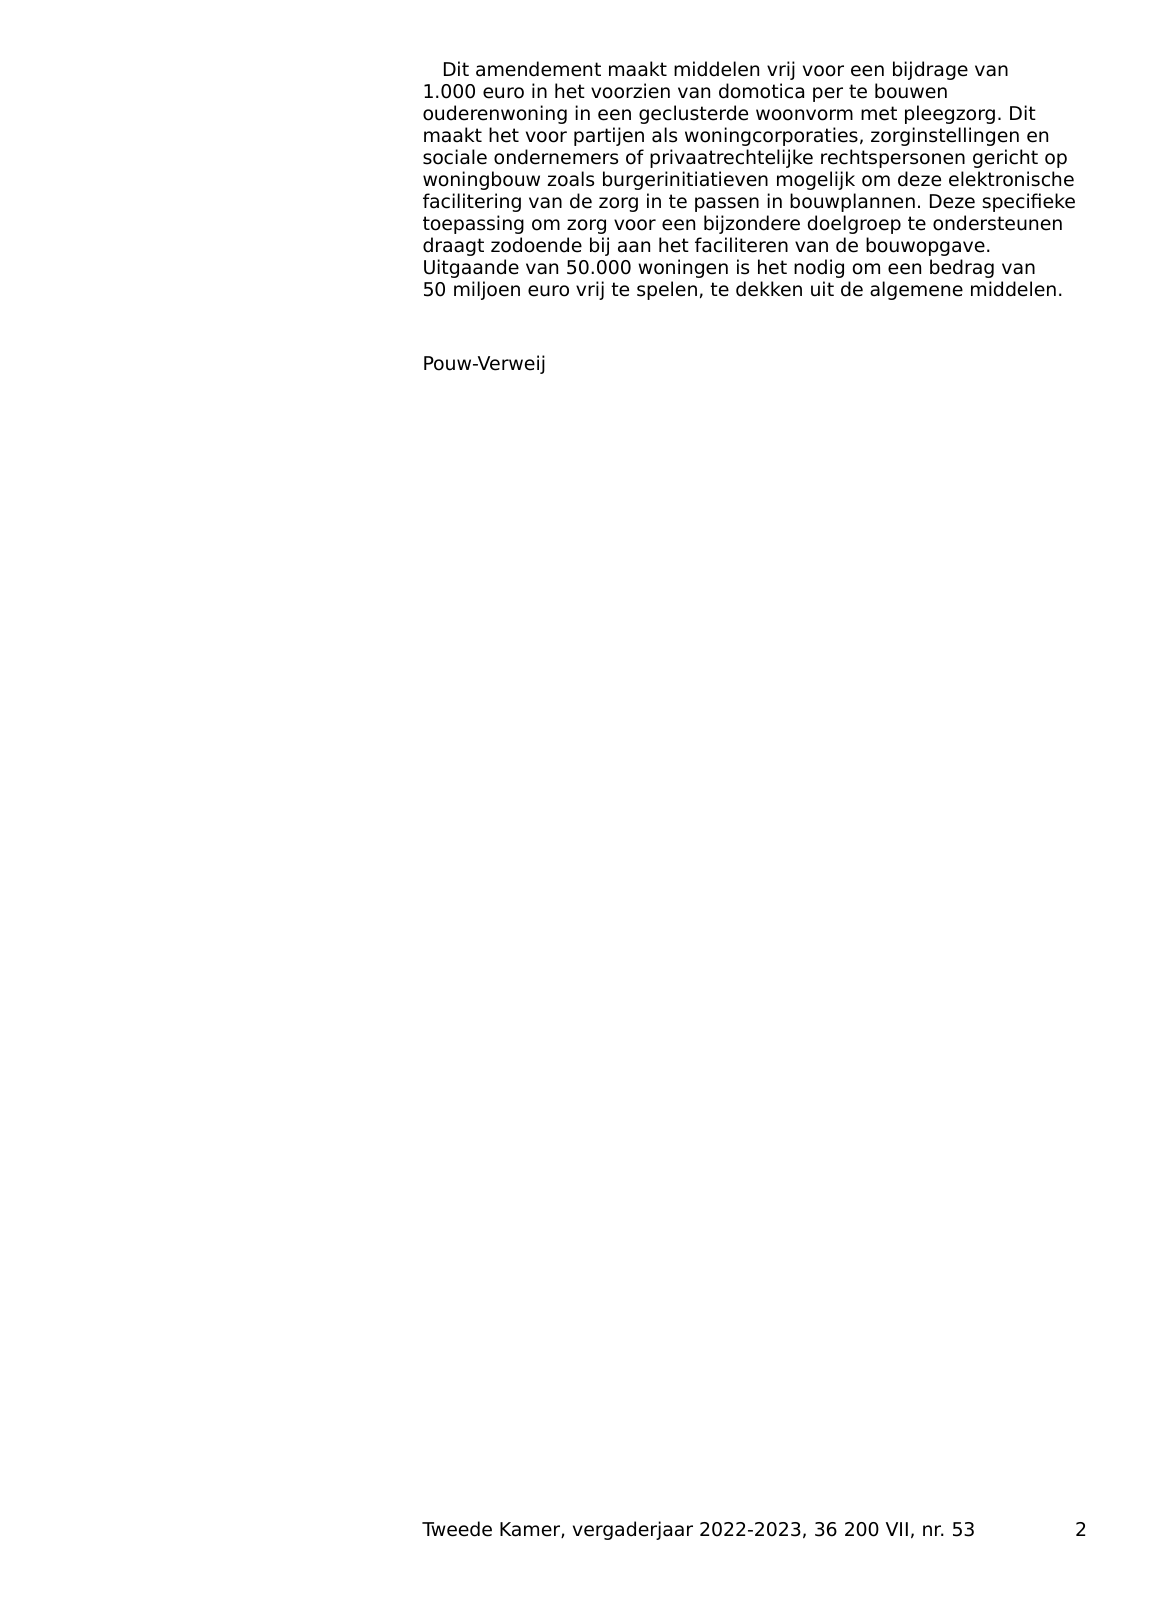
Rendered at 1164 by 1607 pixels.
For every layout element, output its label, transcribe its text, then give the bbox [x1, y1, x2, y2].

text Dit amendement maakt middelen vrij voor een bijdrage van 1.000 euro in het voorzien van domotica per te bouwen ouderenwoning in een geclusterde woonvorm met pleegzorg. Dit maakt het voor partijen als woningcorporaties, zorginstellingen en sociale ondernemers of privaatrechtelijke rechtspersonen gericht op woningbouw zoals burgerinitiatieven mogelijk om deze elektronische facilitering van de zorg in te passen in bouwplannen. Deze specifieke toepassing om zorg voor een bijzondere doelgroep te ondersteunen draagt zodoende bij aan het faciliteren van de bouwopgave. Uitgaande van 50.000 woningen is het nodig om een bedrag van 50 miljoen euro vrij te spelen, te dekken uit de algemene middelen. [422, 59, 1087, 301]
text Pouw-Verweij [422, 331, 1087, 375]
